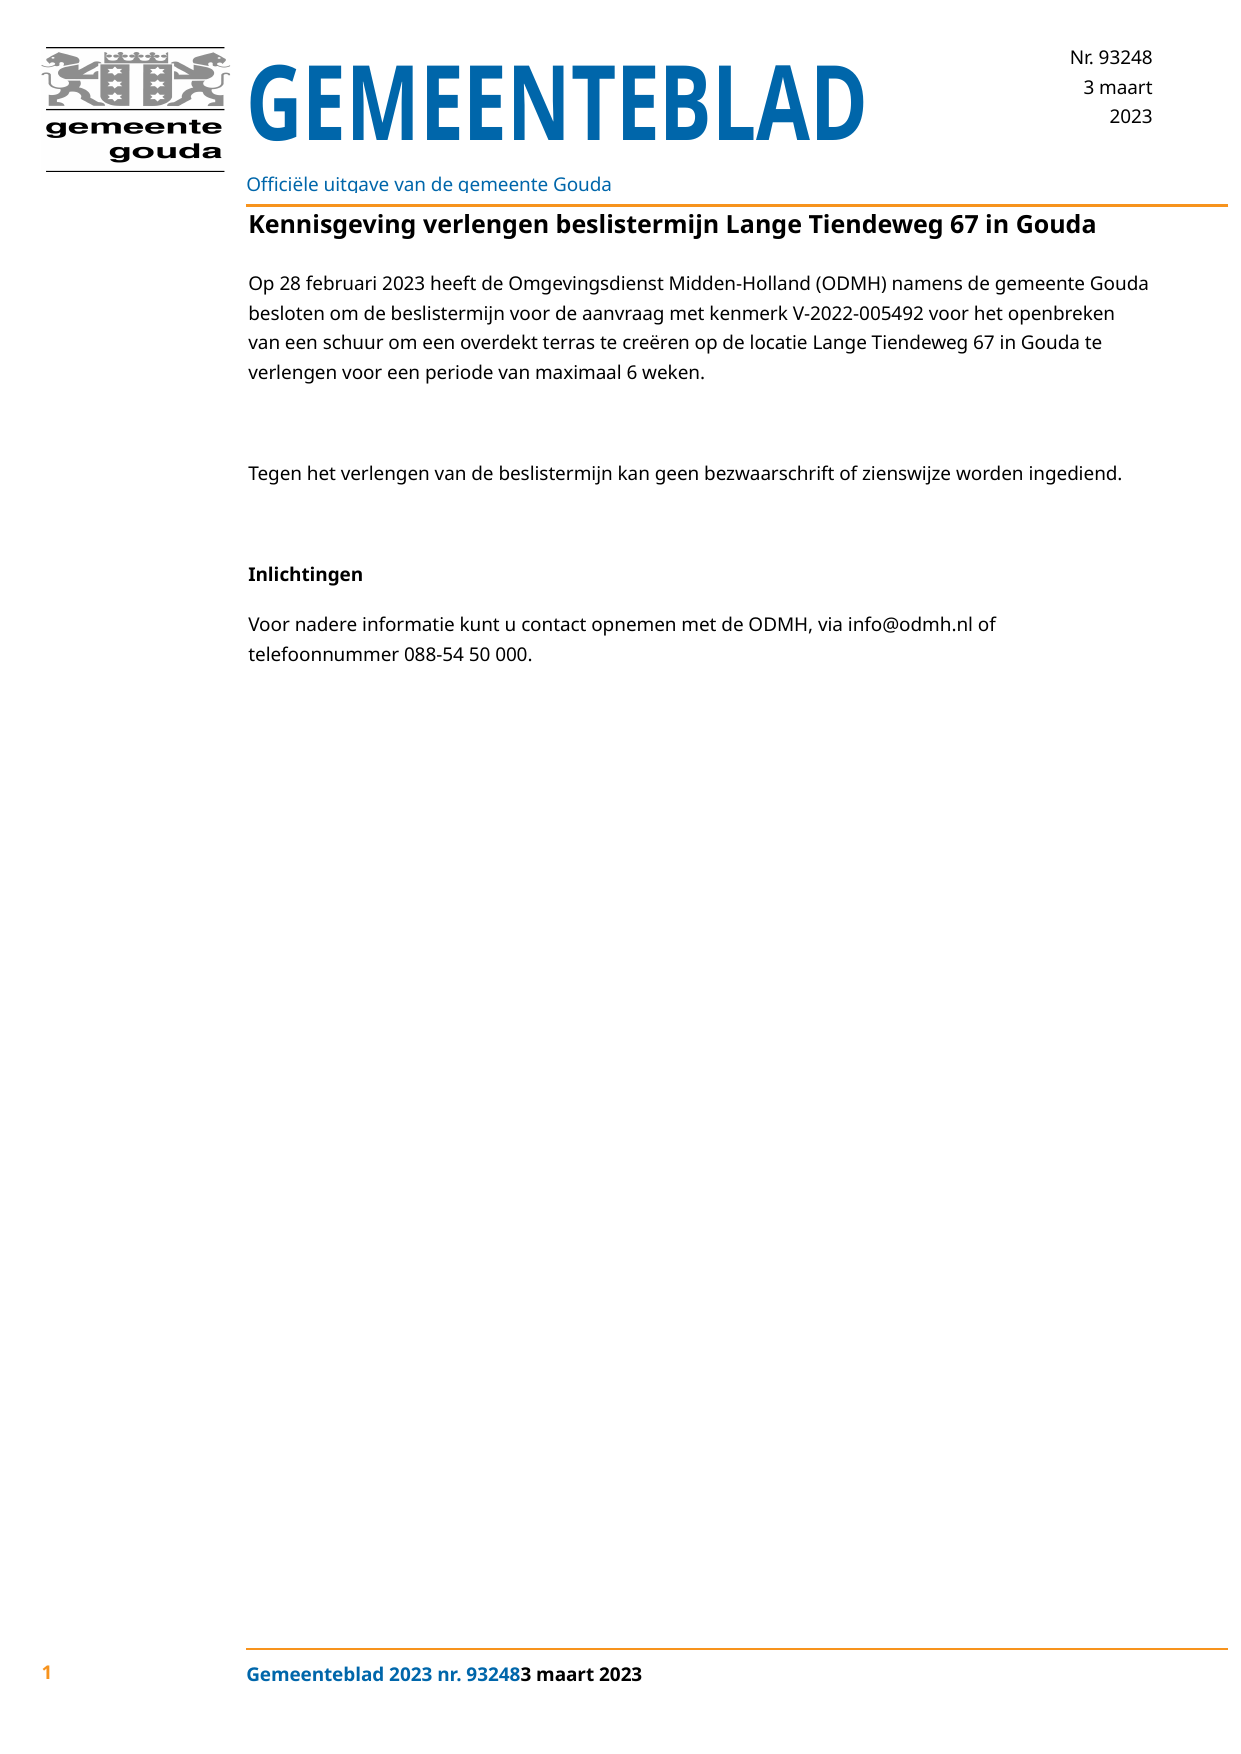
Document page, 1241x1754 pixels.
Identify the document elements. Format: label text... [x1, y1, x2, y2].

text Inlichtingen [248, 561, 1152, 586]
picture [41, 47, 231, 172]
text Kennisgeving verlengen beslistermijn Lange Tiendeweg 67 in Gouda [248, 207, 1152, 241]
text Tegen het verlengen van de beslistermijn kan geen bezwaarschrift of zienswijze worden ingediend. [248, 460, 1152, 486]
text Op 28 februari 2023 heeft de Omgevingsdienst Midden-Holland (ODMH) namens de gemeente Gouda besloten om de beslistermijn voor de aanvraag met kenmerk V-2022-005492 voor het openbreken van een schuur om een overdekt terras te creëren op de locatie Lange Tiendeweg 67 in Gouda te verlengen voor een periode van maximaal 6 weken. [248, 270, 1152, 385]
text Voor nadere informatie kunt u contact opnemen met de ODMH, via info@odmh.nl of telefoonnummer 088-54 50 000. [248, 611, 1152, 666]
